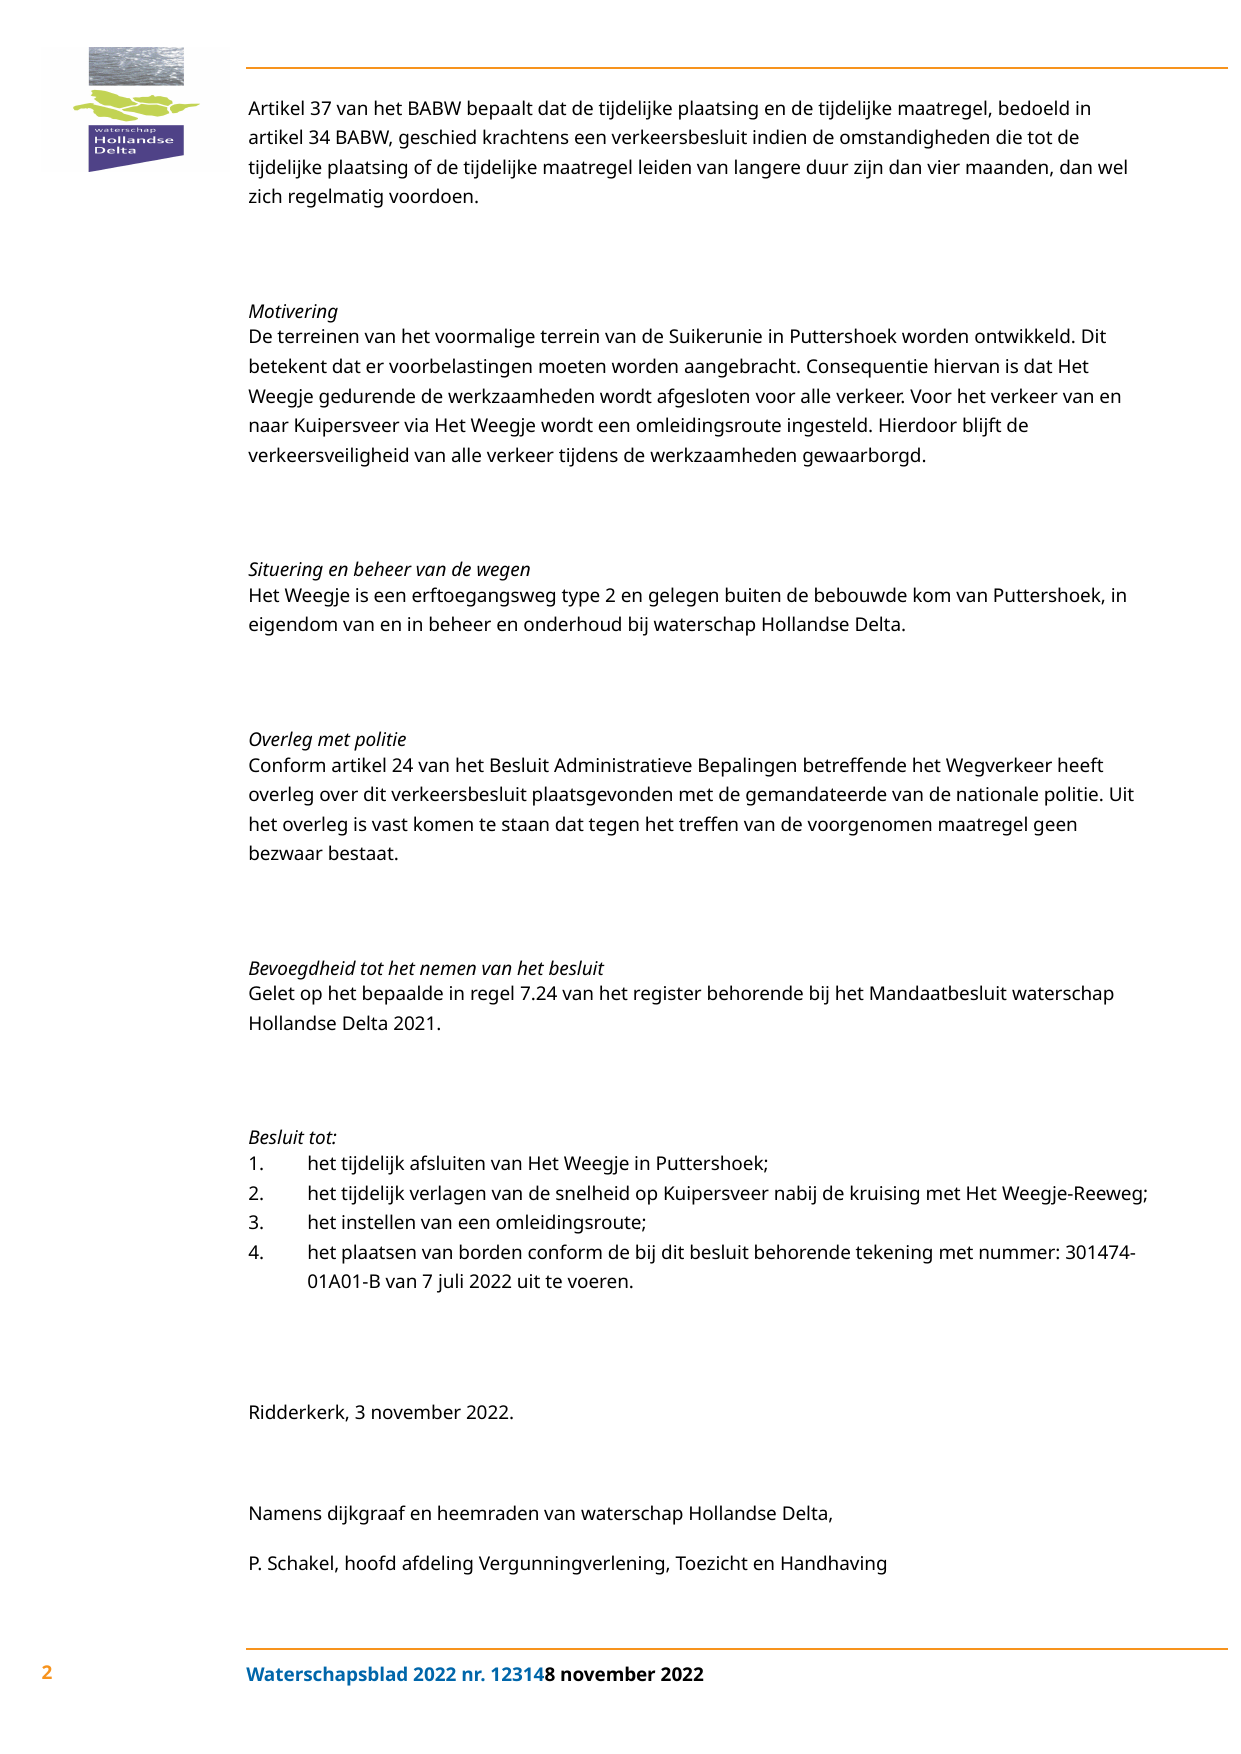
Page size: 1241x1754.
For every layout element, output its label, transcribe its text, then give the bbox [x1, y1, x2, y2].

text P. Schakel, hoofd afdeling Vergunningverlening, Toezicht en Handhaving [248, 1550, 1152, 1576]
text Artikel 37 van het BABW bepaalt dat de tijdelijke plaatsing en de tijdelijke maatregel, bedoeld in artikel 34 BABW, geschied krachtens een verkeersbesluit indien de omstandigheden die tot de tijdelijke plaatsing of de tijdelijke maatregel leiden van langere duur zijn dan vier maanden, dan wel zich regelmatig voordoen. [248, 95, 1152, 209]
text Namens dijkgraaf en heemraden van waterschap Hollandse Delta, [248, 1500, 1152, 1526]
list het plaatsen van borden conform de bij dit besluit behorende tekening met nummer: 301474-01A01-B van 7 juli 2022 uit te voeren. [248, 1239, 1152, 1294]
text Situering en beheer van de wegen [248, 556, 1152, 582]
picture [41, 47, 231, 172]
text Ridderkerk, 3 november 2022. [248, 1399, 1152, 1425]
text Bevoegdheid tot het nemen van het besluit [248, 955, 1152, 981]
text Overleg met politie [248, 726, 1152, 752]
text Het Weegje is een erftoegangsweg type 2 en gelegen buiten de bebouwde kom van Puttershoek, in eigendom van en in beheer en onderhoud bij waterschap Hollandse Delta. [248, 582, 1152, 637]
text Motivering [248, 298, 1152, 324]
list het tijdelijk verlagen van de snelheid op Kuipersveer nabij de kruising met Het Weegje-Reeweg; [248, 1180, 1152, 1206]
text Conform artikel 24 van het Besluit Administratieve Bepalingen betreffende het Wegverkeer heeft overleg over dit verkeersbesluit plaatsgevonden met de gemandateerde van de nationale politie. Uit het overleg is vast komen te staan dat tegen het treffen van de voorgenomen maatregel geen bezwaar bestaat. [248, 752, 1152, 866]
list het tijdelijk afsluiten van Het Weegje in Puttershoek; [248, 1150, 1152, 1176]
text Besluit tot: [248, 1124, 1152, 1150]
text De terreinen van het voormalige terrein van de Suikerunie in Puttershoek worden ontwikkeld. Dit betekent dat er voorbelastingen moeten worden aangebracht. Consequentie hiervan is dat Het Weegje gedurende de werkzaamheden wordt afgesloten voor alle verkeer. Voor het verkeer van en naar Kuipersveer via Het Weegje wordt een omleidingsroute ingesteld. Hierdoor blijft de verkeersveiligheid van alle verkeer tijdens de werkzaamheden gewaarborgd. [248, 324, 1152, 468]
text Gelet op het bepaalde in regel 7.24 van het register behorende bij het Mandaatbesluit waterschap Hollandse Delta 2021. [248, 981, 1152, 1036]
list het instellen van een omleidingsroute; [248, 1209, 1152, 1235]
